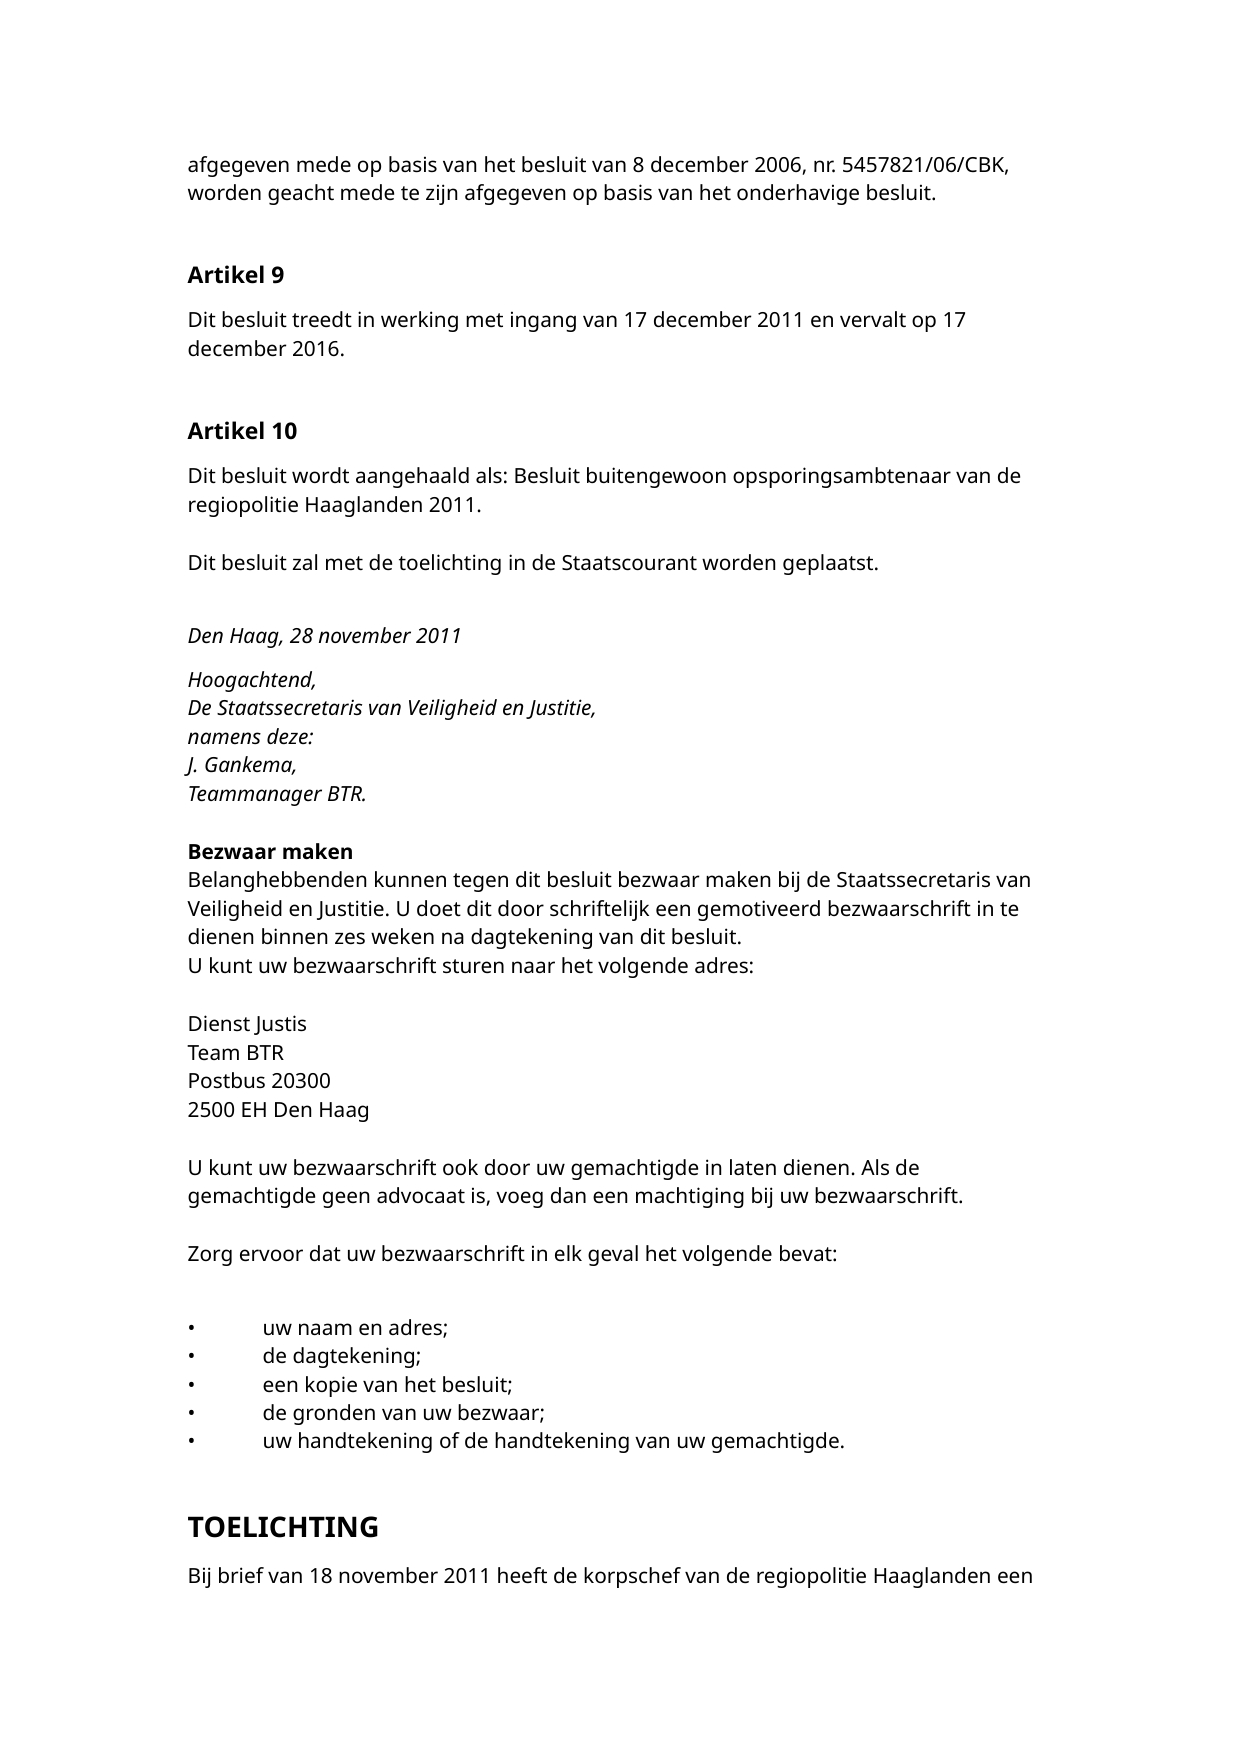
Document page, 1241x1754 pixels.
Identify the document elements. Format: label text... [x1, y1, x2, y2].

text afgegeven mede op basis van het besluit van 8 december 2006, nr. 5457821/06/CBK, worden geacht mede te zijn afgegeven op basis van het onderhavige besluit. [187, 150, 1053, 207]
text Postbus 20300 [187, 1066, 1053, 1095]
text Dit besluit treedt in werking met ingang van 17 december 2011 en vervalt op 17 december 2016. [187, 306, 1053, 362]
text Den Haag, 28 november 2011 [187, 622, 1053, 650]
text U kunt uw bezwaarschrift sturen naar het volgende adres: [187, 951, 1053, 979]
text 2500 EH Den Haag [187, 1095, 1053, 1123]
text U kunt uw bezwaarschrift ook door uw gemachtigde in laten dienen. Als de gemachtigde geen advocaat is, voeg dan een machtiging bij uw bezwaarschrift. [187, 1153, 1053, 1210]
text Hoogachtend, [187, 665, 1053, 693]
text Dit besluit zal met de toelichting in de Staatscourant worden geplaatst. [187, 548, 1053, 577]
text Zorg ervoor dat uw bezwaarschrift in elk geval het volgende bevat: [187, 1239, 1053, 1268]
list de gronden van uw bezwaar; [187, 1398, 1053, 1427]
list een kopie van het besluit; [187, 1370, 1053, 1398]
list uw naam en adres; [187, 1313, 1053, 1341]
list de dagtekening; [187, 1341, 1053, 1370]
text Bij brief van 18 november 2011 heeft de korpschef van de regiopolitie Haaglanden een [187, 1561, 1053, 1590]
text De Staatssecretaris van Veiligheid en Justitie, [187, 693, 1053, 722]
subtitle Artikel 10 [187, 415, 1053, 446]
list uw handtekening of de handtekening van uw gemachtigde. [187, 1427, 1053, 1455]
subtitle Artikel 9 [187, 259, 1053, 291]
text Dienst Justis [187, 1009, 1053, 1038]
text namens deze: [187, 722, 1053, 750]
text J. Gankema, [187, 750, 1053, 779]
subtitle TOELICHTING [187, 1508, 1053, 1546]
text Dit besluit wordt aangehaald als: Besluit buitengewoon opsporingsambtenaar van de regiopolitie Haaglanden 2011. [187, 461, 1053, 518]
text Teammanager BTR. [187, 779, 1053, 807]
text Bezwaar maken [187, 837, 1053, 866]
text Team BTR [187, 1038, 1053, 1066]
text Belanghebbenden kunnen tegen dit besluit bezwaar maken bij de Staatssecretaris van Veiligheid en Justitie. U doet dit door schriftelijk een gemotiveerd bezwaarschrift in te dienen binnen zes weken na dagtekening van dit besluit. [187, 866, 1053, 951]
